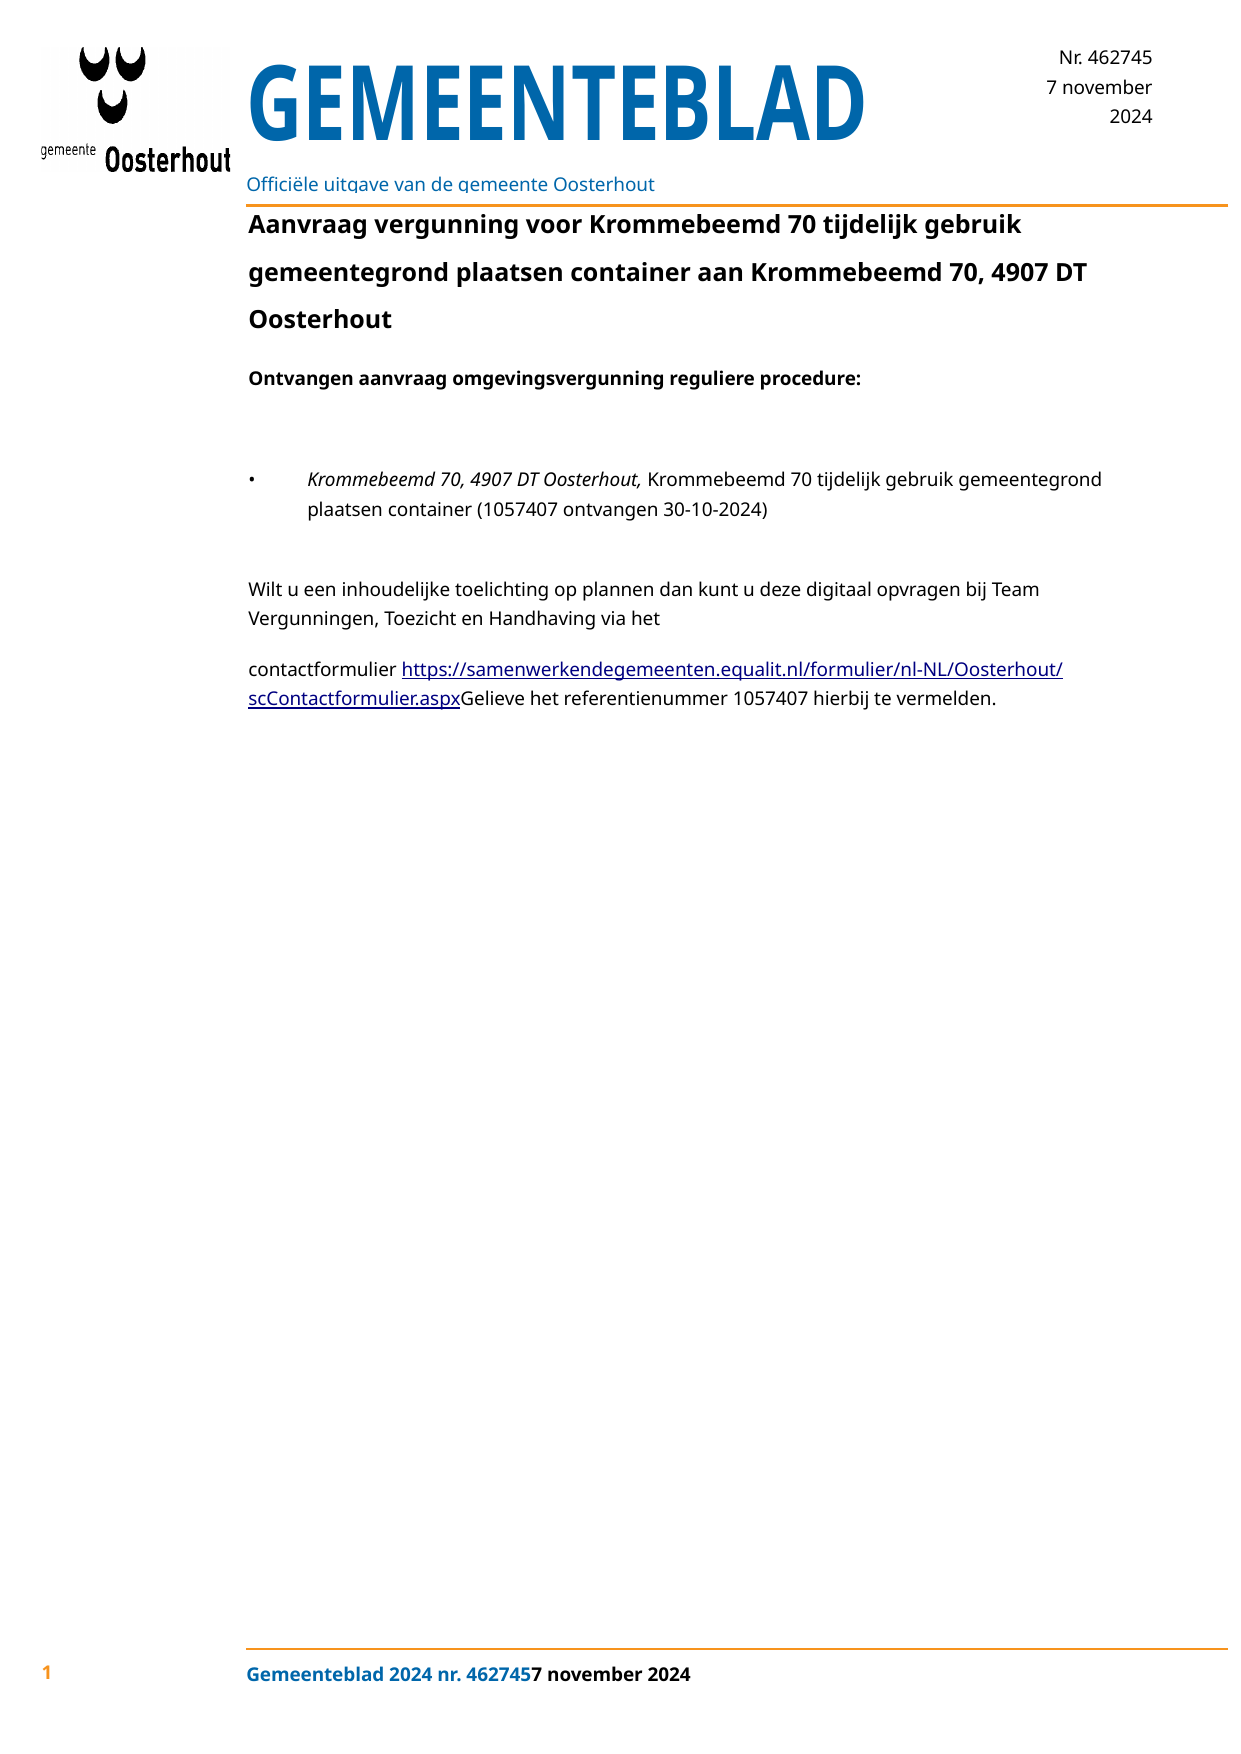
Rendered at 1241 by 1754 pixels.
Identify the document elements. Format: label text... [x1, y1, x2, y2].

text Wilt u een inhoudelijke toelichting op plannen dan kunt u deze digitaal opvragen bij Team Vergunningen, Toezicht en Handhaving via het [248, 576, 1152, 631]
text contactformulier https://samenwerkendegemeenten.equalit.nl/formulier/nl-NL/Oosterhout/scContactformulier.aspxGelieve het referentienummer 1057407 hierbij te vermelden. [248, 656, 1152, 711]
text Aanvraag vergunning voor Krommebeemd 70 tijdelijk gebruik gemeentegrond plaatsen container aan Krommebeemd 70, 4907 DT Oosterhout [248, 207, 1152, 336]
list Krommebeemd 70, 4907 DT Oosterhout, Krommebeemd 70 tijdelijk gebruik gemeentegrond plaatsen container (1057407 ontvangen 30-10-2024) [248, 466, 1152, 522]
picture [41, 47, 231, 172]
text Ontvangen aanvraag omgevingsvergunning reguliere procedure: [248, 366, 1152, 391]
